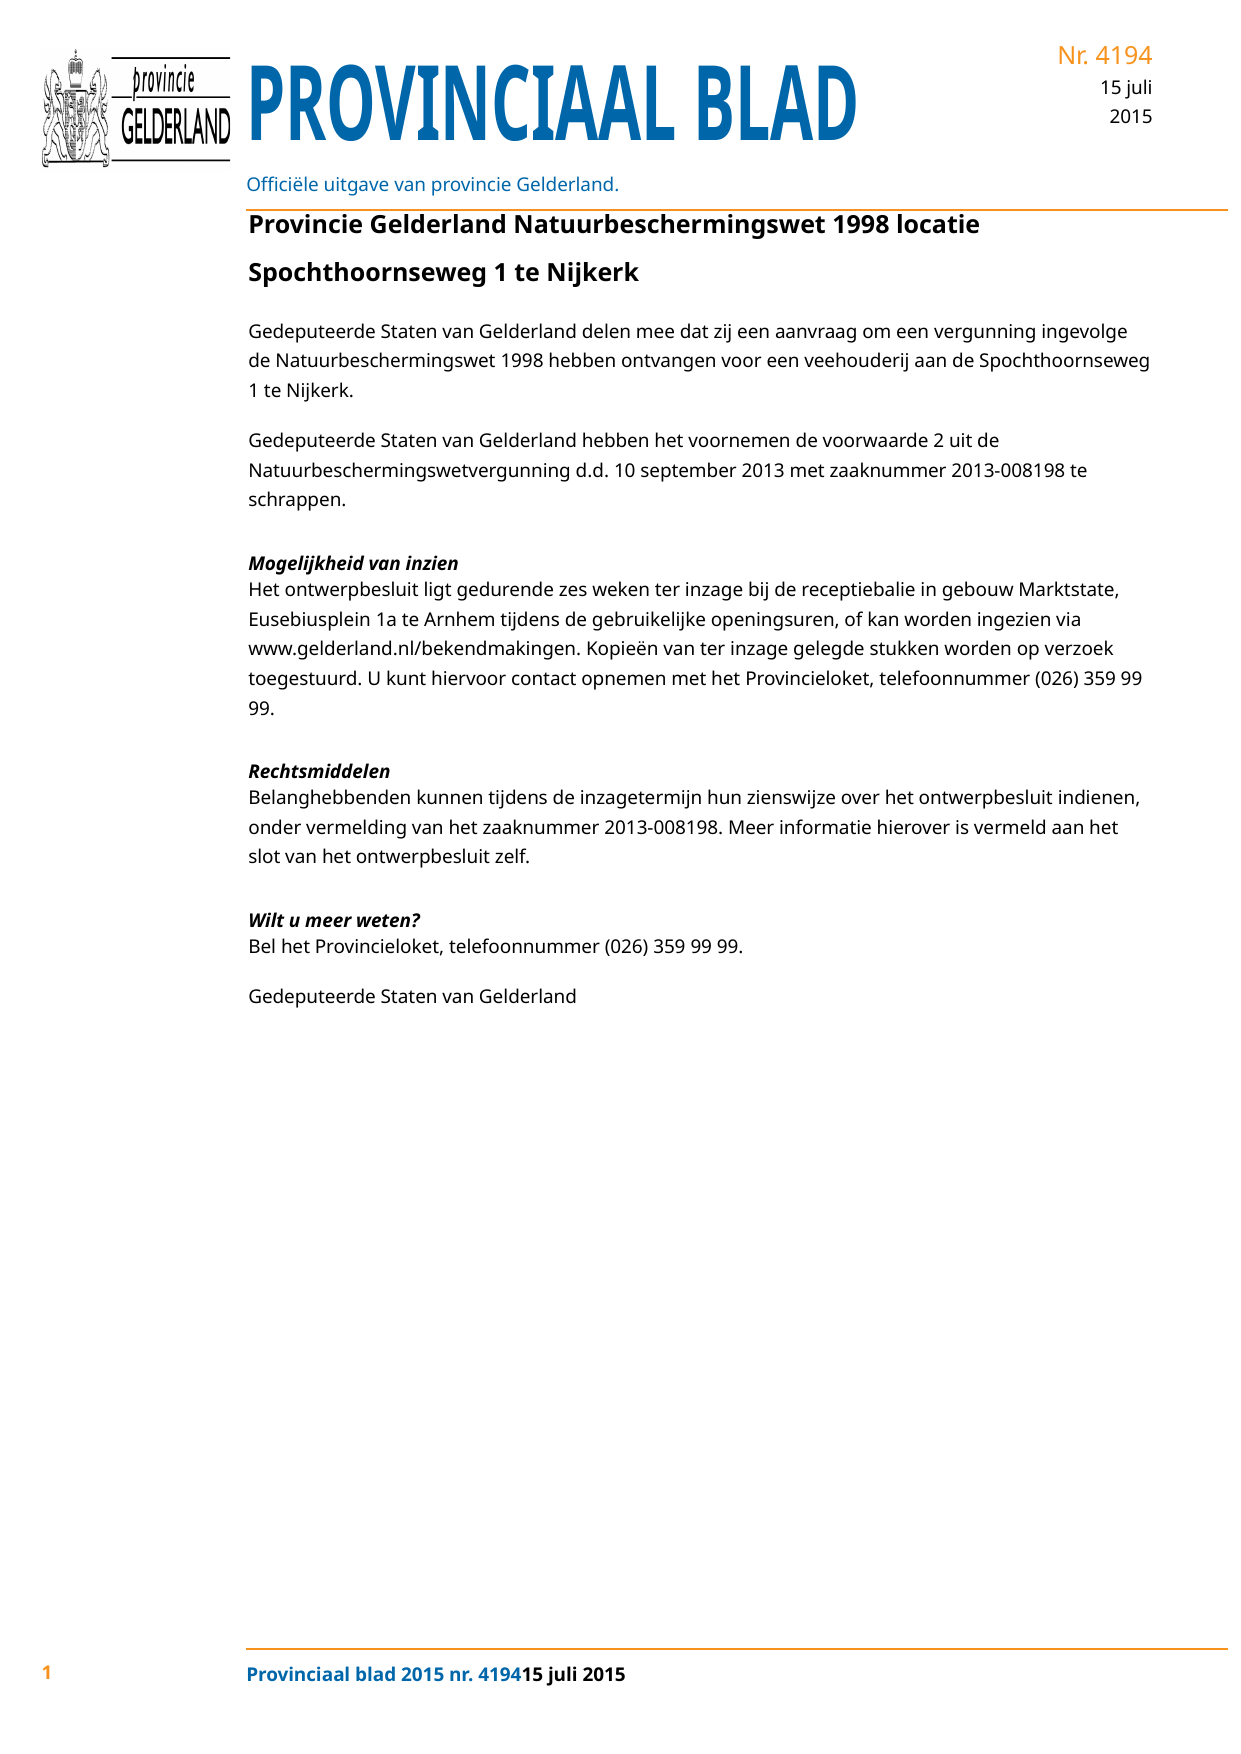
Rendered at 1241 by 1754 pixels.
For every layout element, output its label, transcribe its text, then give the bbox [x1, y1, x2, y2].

text Het ontwerpbesluit ligt gedurende zes weken ter inzage bij de receptiebalie in gebouw Marktstate, Eusebiusplein 1a te Arnhem tijdens de gebruikelijke openingsuren, of kan worden ingezien via www.gelderland.nl/bekendmakingen. Kopieën van ter inzage gelegde stukken worden op verzoek toegestuurd. U kunt hiervoor contact opnemen met het Provincieloket, telefoonnummer (026) 359 99 99. [248, 576, 1152, 720]
text Mogelijkheid van inzien [248, 551, 1152, 576]
picture [41, 47, 231, 172]
text Belanghebbenden kunnen tijdens de inzagetermijn hun zienswijze over het ontwerpbesluit indienen, onder vermelding van het zaaknummer 2013-008198. Meer informatie hierover is vermeld aan het slot van het ontwerpbesluit zelf. [248, 784, 1152, 869]
text Gedeputeerde Staten van Gelderland delen mee dat zij een aanvraag om een vergunning ingevolge de Natuurbeschermingswet 1998 hebben ontvangen voor een veehouderij aan de Spochthoornseweg 1 te Nijkerk. [248, 318, 1152, 403]
text Bel het Provincieloket, telefoonnummer (026) 359 99 99. [248, 933, 1152, 959]
text Gedeputeerde Staten van Gelderland hebben het voornemen de voorwaarde 2 uit de Natuurbeschermingswetvergunning d.d. 10 september 2013 met zaaknummer 2013-008198 te schrappen. [248, 427, 1152, 512]
text Gedeputeerde Staten van Gelderland [248, 984, 1152, 1009]
text Wilt u meer weten? [248, 907, 1152, 933]
text Rechtsmiddelen [248, 759, 1152, 784]
text Provincie Gelderland Natuurbeschermingswet 1998 locatie Spochthoornseweg 1 te Nijkerk [248, 211, 1152, 288]
